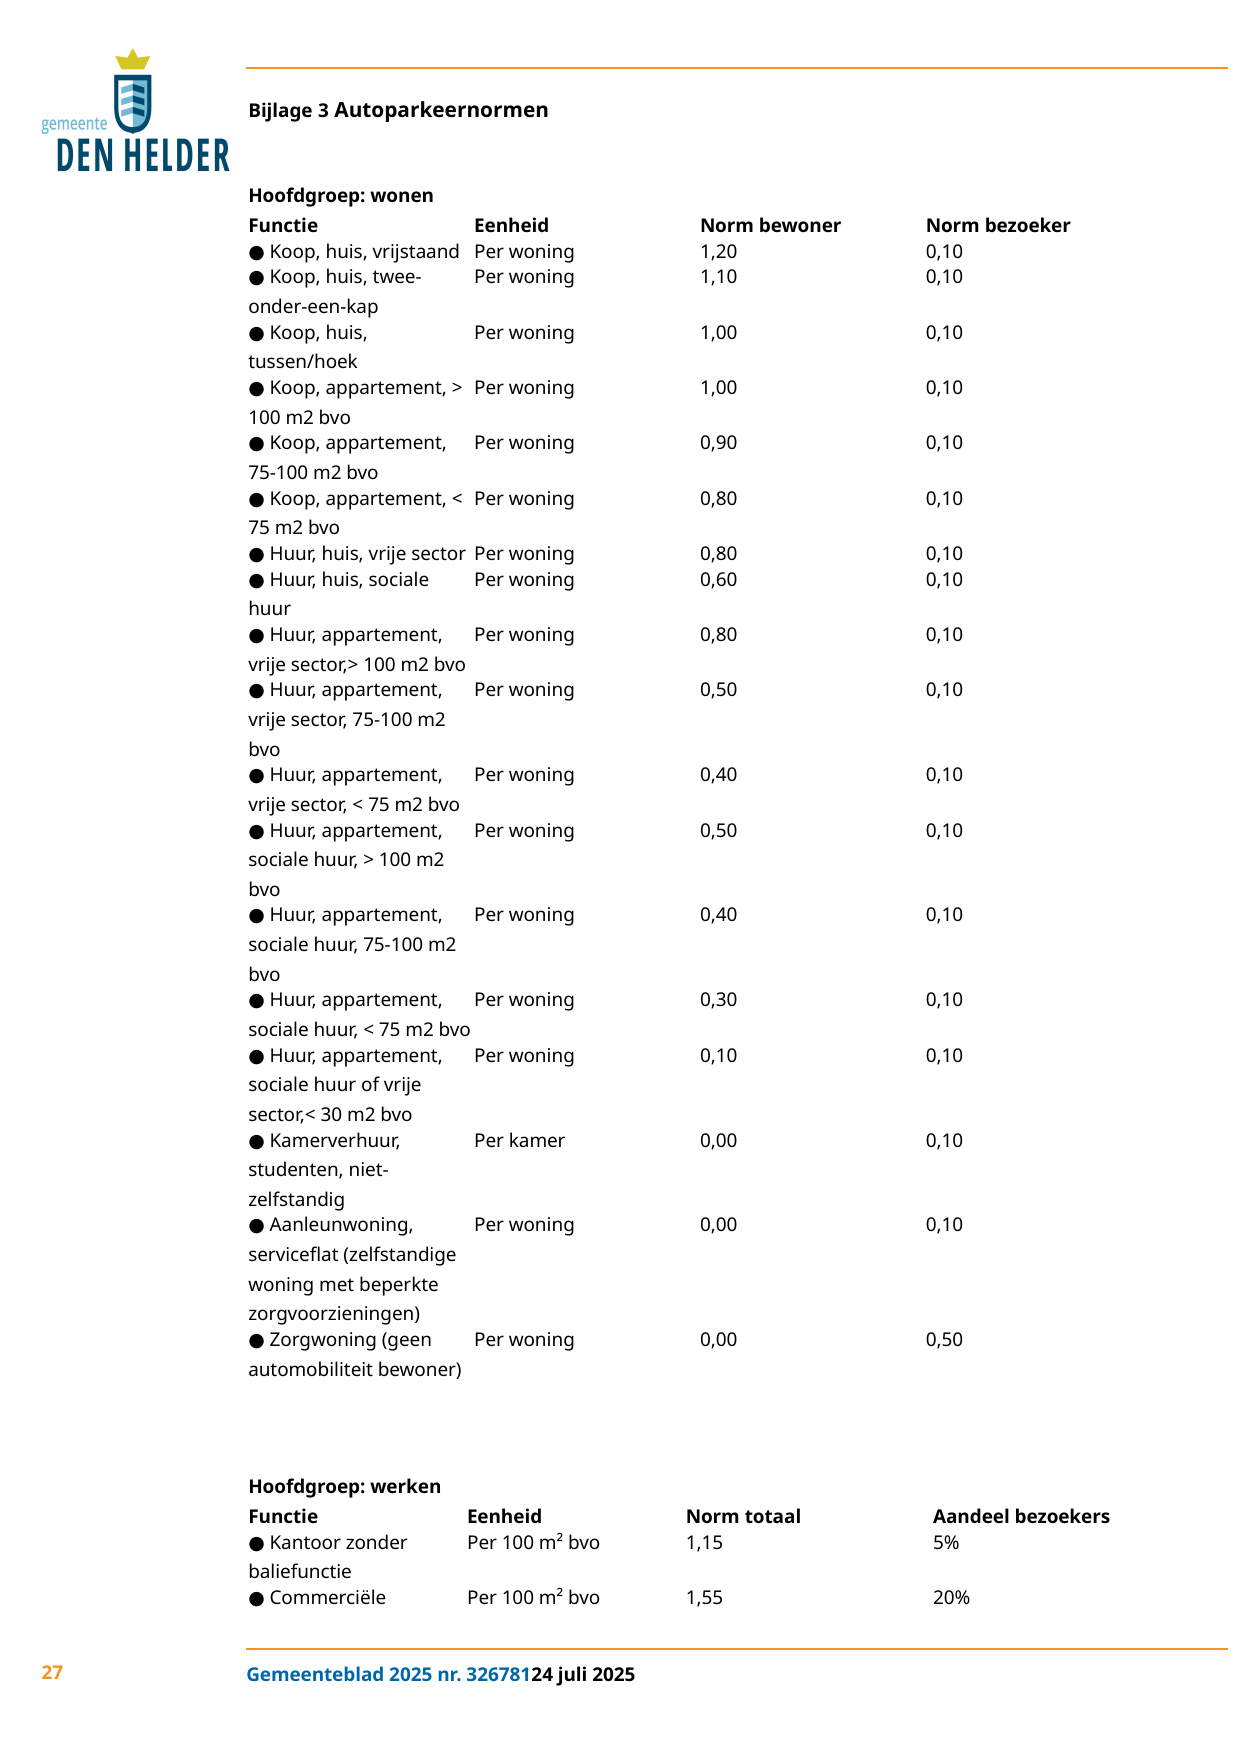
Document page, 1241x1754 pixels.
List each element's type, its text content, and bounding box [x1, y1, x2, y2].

table_cell ● Huur, appartement, sociale huur of vrije sector,< 30 m2 bvo [248, 1042, 474, 1127]
table_cell 0,10 [926, 761, 1152, 817]
table_cell ● Koop, huis, tussen/hoek [248, 319, 474, 374]
table_cell Per 100 m² bvo [467, 1584, 686, 1610]
table_cell 0,10 [926, 374, 1152, 429]
table_cell 20% [933, 1584, 1152, 1610]
table_cell Per woning [474, 238, 700, 264]
table_cell 0,10 [926, 902, 1152, 987]
table_cell Per woning [474, 902, 700, 987]
table_cell 0,40 [700, 902, 926, 987]
text Hoofdgroep: wonen [248, 182, 1152, 208]
table_cell 0,10 [926, 264, 1152, 319]
table_cell Per woning [474, 817, 700, 902]
table_cell 0,30 [700, 987, 926, 1042]
picture [100, 154, 106, 172]
table_cell ● Huur, appartement, sociale huur, < 75 m2 bvo [248, 987, 474, 1042]
table_cell 0,80 [700, 621, 926, 677]
table_cell 0,10 [926, 1042, 1152, 1127]
table_cell 5% [933, 1529, 1152, 1584]
table_cell ● Koop, huis, twee-onder-een-kap [248, 264, 474, 319]
table_cell ● Huur, appartement, vrije sector, 75-100 m2 bvo [248, 677, 474, 761]
table_header Norm totaal [686, 1503, 933, 1529]
picture [41, 47, 231, 172]
table_cell 1,00 [700, 374, 926, 429]
table_cell 1,55 [686, 1584, 933, 1610]
table_cell ● Huur, appartement, sociale huur, 75-100 m2 bvo [248, 902, 474, 987]
table_cell 0,60 [700, 566, 926, 621]
table_cell ● Koop, appartement, 75-100 m2 bvo [248, 430, 474, 485]
table_cell Per woning [474, 374, 700, 429]
table_cell 1,15 [686, 1529, 933, 1584]
table_header Functie [248, 212, 474, 238]
table_cell 0,90 [700, 430, 926, 485]
table_cell ● Huur, huis, sociale huur [248, 566, 474, 621]
table_cell 0,10 [700, 1042, 926, 1127]
table_cell 0,00 [700, 1127, 926, 1212]
table_cell ● Koop, huis, vrijstaand [248, 238, 474, 264]
table_header Functie [248, 1503, 467, 1529]
table_cell ● Commerciële [248, 1584, 467, 1610]
table_cell Per woning [474, 1326, 700, 1381]
table_cell 0,10 [926, 817, 1152, 902]
table_cell 0,10 [926, 319, 1152, 374]
table_cell 0,80 [700, 485, 926, 540]
table_cell ● Huur, appartement, sociale huur, > 100 m2 bvo [248, 817, 474, 902]
table_cell 0,10 [926, 1212, 1152, 1326]
table_cell Per woning [474, 621, 700, 677]
table_cell 0,10 [926, 485, 1152, 540]
table_cell Per woning [474, 319, 700, 374]
table_cell Per woning [474, 264, 700, 319]
table_cell 0,80 [700, 540, 926, 566]
table_cell Per woning [474, 761, 700, 817]
table_cell Per kamer [474, 1127, 700, 1212]
picture [63, 144, 68, 165]
table_header Aandeel bezoekers [933, 1503, 1152, 1529]
table_cell 0,10 [926, 566, 1152, 621]
table_cell 0,00 [700, 1212, 926, 1326]
table_cell 0,10 [926, 677, 1152, 761]
text Hoofdgroep: werken [248, 1473, 1152, 1499]
table_cell ● Huur, huis, vrije sector [248, 540, 474, 566]
table_cell ● Koop, appartement, > 100 m2 bvo [248, 374, 474, 429]
table_header Eenheid [474, 212, 700, 238]
table_cell 0,00 [700, 1326, 926, 1381]
picture [130, 157, 135, 172]
table_cell 0,50 [700, 677, 926, 761]
table_cell 0,10 [926, 430, 1152, 485]
table_cell Per woning [474, 677, 700, 761]
table_cell 0,10 [926, 238, 1152, 264]
text Bijlage 3 Autoparkeernormen [248, 95, 1152, 123]
table_header Eenheid [467, 1503, 686, 1529]
table_cell Per woning [474, 1042, 700, 1127]
table_cell Per woning [474, 540, 700, 566]
table_cell 0,10 [926, 621, 1152, 677]
table_cell 1,20 [700, 238, 926, 264]
table_cell ● Aanleunwoning, serviceflat (zelfstandige woning met beperkte zorgvoorzieningen) [248, 1212, 474, 1326]
table_cell Per woning [474, 1212, 700, 1326]
table_cell Per 100 m² bvo [467, 1529, 686, 1584]
table_cell Per woning [474, 485, 700, 540]
table_header Norm bewoner [700, 212, 926, 238]
table_cell 0,10 [926, 1127, 1152, 1212]
table_cell 0,10 [926, 540, 1152, 566]
picture [182, 144, 187, 165]
table_cell 1,00 [700, 319, 926, 374]
table_cell 1,10 [700, 264, 926, 319]
table_cell ● Kamerverhuur, studenten, niet-zelfstandig [248, 1127, 474, 1212]
table_cell ● Kantoor zonder baliefunctie [248, 1529, 467, 1584]
table_cell Per woning [474, 566, 700, 621]
table_cell Per woning [474, 430, 700, 485]
table_cell 0,40 [700, 761, 926, 817]
table_cell ● Koop, appartement, < 75 m2 bvo [248, 485, 474, 540]
table_cell 0,50 [926, 1326, 1152, 1381]
table_cell ● Huur, appartement, vrije sector,> 100 m2 bvo [248, 621, 474, 677]
table_cell 0,50 [700, 817, 926, 902]
table_cell ● Zorgwoning (geen automobiliteit bewoner) [248, 1326, 474, 1381]
table_cell ● Huur, appartement, vrije sector, < 75 m2 bvo [248, 761, 474, 817]
table_cell Per woning [474, 987, 700, 1042]
table_header Norm bezoeker [926, 212, 1152, 238]
table_cell 0,10 [926, 987, 1152, 1042]
picture [220, 160, 224, 172]
